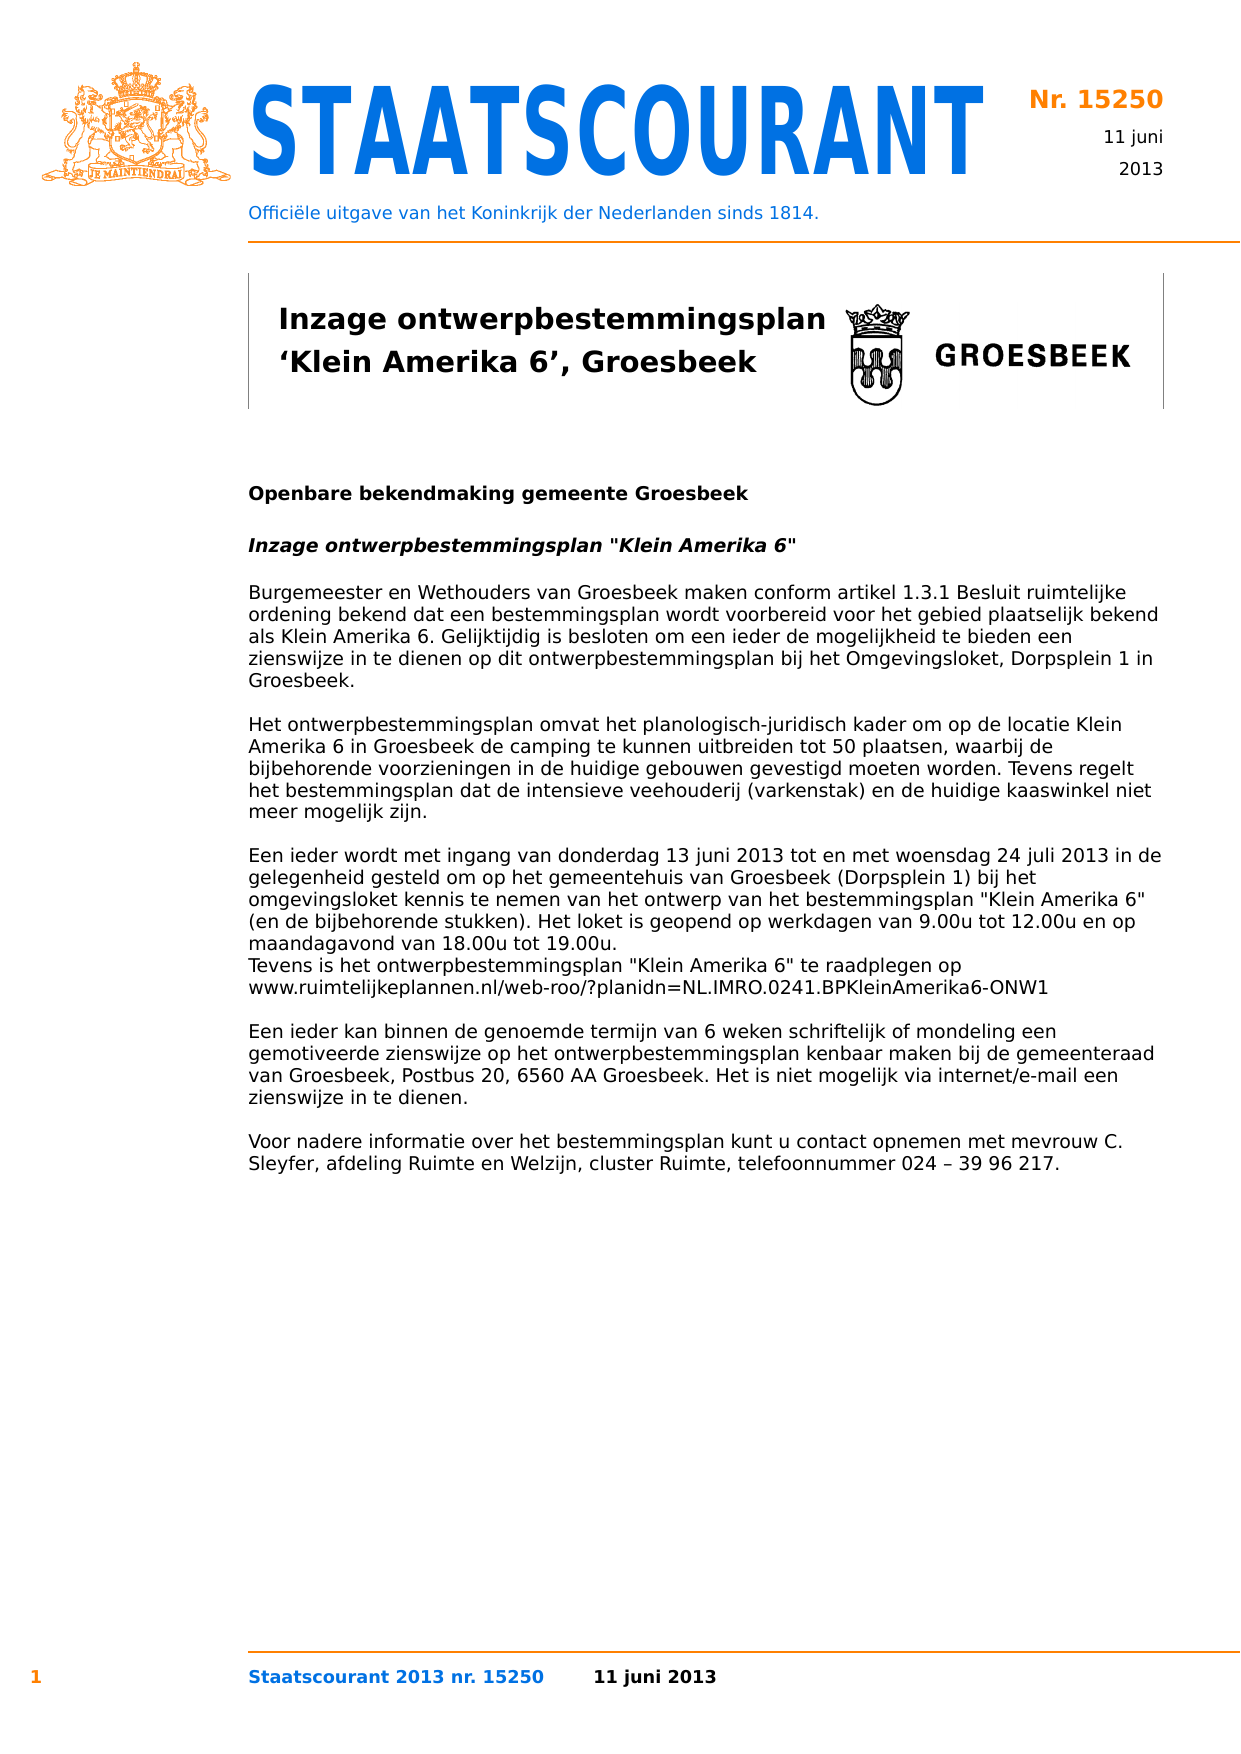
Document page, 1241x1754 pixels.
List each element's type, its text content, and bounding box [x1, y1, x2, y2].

text Het ontwerpbestemmingsplan omvat het planologisch-juridisch kader om op de locatie Klein Amerika 6 in Groesbeek de camping te kunnen uitbreiden tot 50 plaatsen, waarbij de bijbehorende voorzieningen in de huidige gebouwen gevestigd moeten worden. Tevens regelt het bestemmingsplan dat de intensieve veehouderij (varkenstak) en de huidige kaaswinkel niet meer mogelijk zijn. [248, 713, 1163, 823]
subtitle Inzage ontwerpbestemmingsplan "Klein Amerika 6" [248, 535, 1163, 557]
text Burgemeester en Wethouders van Groesbeek maken conform artikel 1.3.1 Besluit ruimtelijke ordening bekend dat een bestemmingsplan wordt voorbereid voor het gebied plaatselijk bekend als Klein Amerika 6. Gelijktijdig is besloten om een ieder de mogelijkheid te bieden een zienswijze in te dienen op dit ontwerpbestemmingsplan bij het Omgevingsloket, Dorpsplein 1 in Groesbeek. [248, 582, 1163, 692]
table_header Nr. 15250 [998, 62, 1240, 121]
text Een ieder kan binnen de genoemde termijn van 6 weken schriftelijk of mondeling een gemotiveerde zienswijze op het ontwerpbestemmingsplan kenbaar maken bij de gemeenteraad van Groesbeek, Postbus 20, 6560 AA Groesbeek. Het is niet mogelijk via internet/e-mail een zienswijze in te dienen. [248, 1021, 1163, 1109]
subtitle Inzage ontwerpbestemmingsplan ‘Klein Amerika 6’, Groesbeek [249, 273, 1163, 409]
table_cell Officiële uitgave van het Koninkrijk der Nederlanden sinds 1814. [248, 203, 1240, 241]
table_header [25, 62, 248, 241]
text Een ieder wordt met ingang van donderdag 13 juni 2013 tot en met woensdag 24 juli 2013 in de gelegenheid gesteld om op het gemeentehuis van Groesbeek (Dorpsplein 1) bij het omgevingsloket kennis te nemen van het ontwerp van het bestemmingsplan "Klein Amerika 6" (en de bijbehorende stukken). Het loket is geopend op werkdagen van 9.00u tot 12.00u en op maandagavond van 18.00u tot 19.00u. [248, 845, 1163, 955]
picture [41, 62, 231, 186]
text Voor nadere informatie over het bestemmingsplan kunt u contact opnemen met mevrouw C. Sleyfer, afdeling Ruimte en Welzijn, cluster Ruimte, telefoonnummer 024 – 39 96 217. [248, 1131, 1163, 1175]
text Tevens is het ontwerpbestemmingsplan "Klein Amerika 6" te raadplegen op www.ruimtelijkeplannen.nl/web-roo/?planidn=NL.IMRO.0241.BPKleinAmerika6-ONW1 [248, 955, 1163, 999]
subtitle Openbare bekendmaking gemeente Groesbeek [248, 483, 1163, 505]
table_cell 11 juni [998, 121, 1240, 153]
table_cell 2013 [998, 153, 1240, 203]
table_header STAATSCOURANT [248, 62, 998, 203]
picture [844, 302, 1134, 409]
